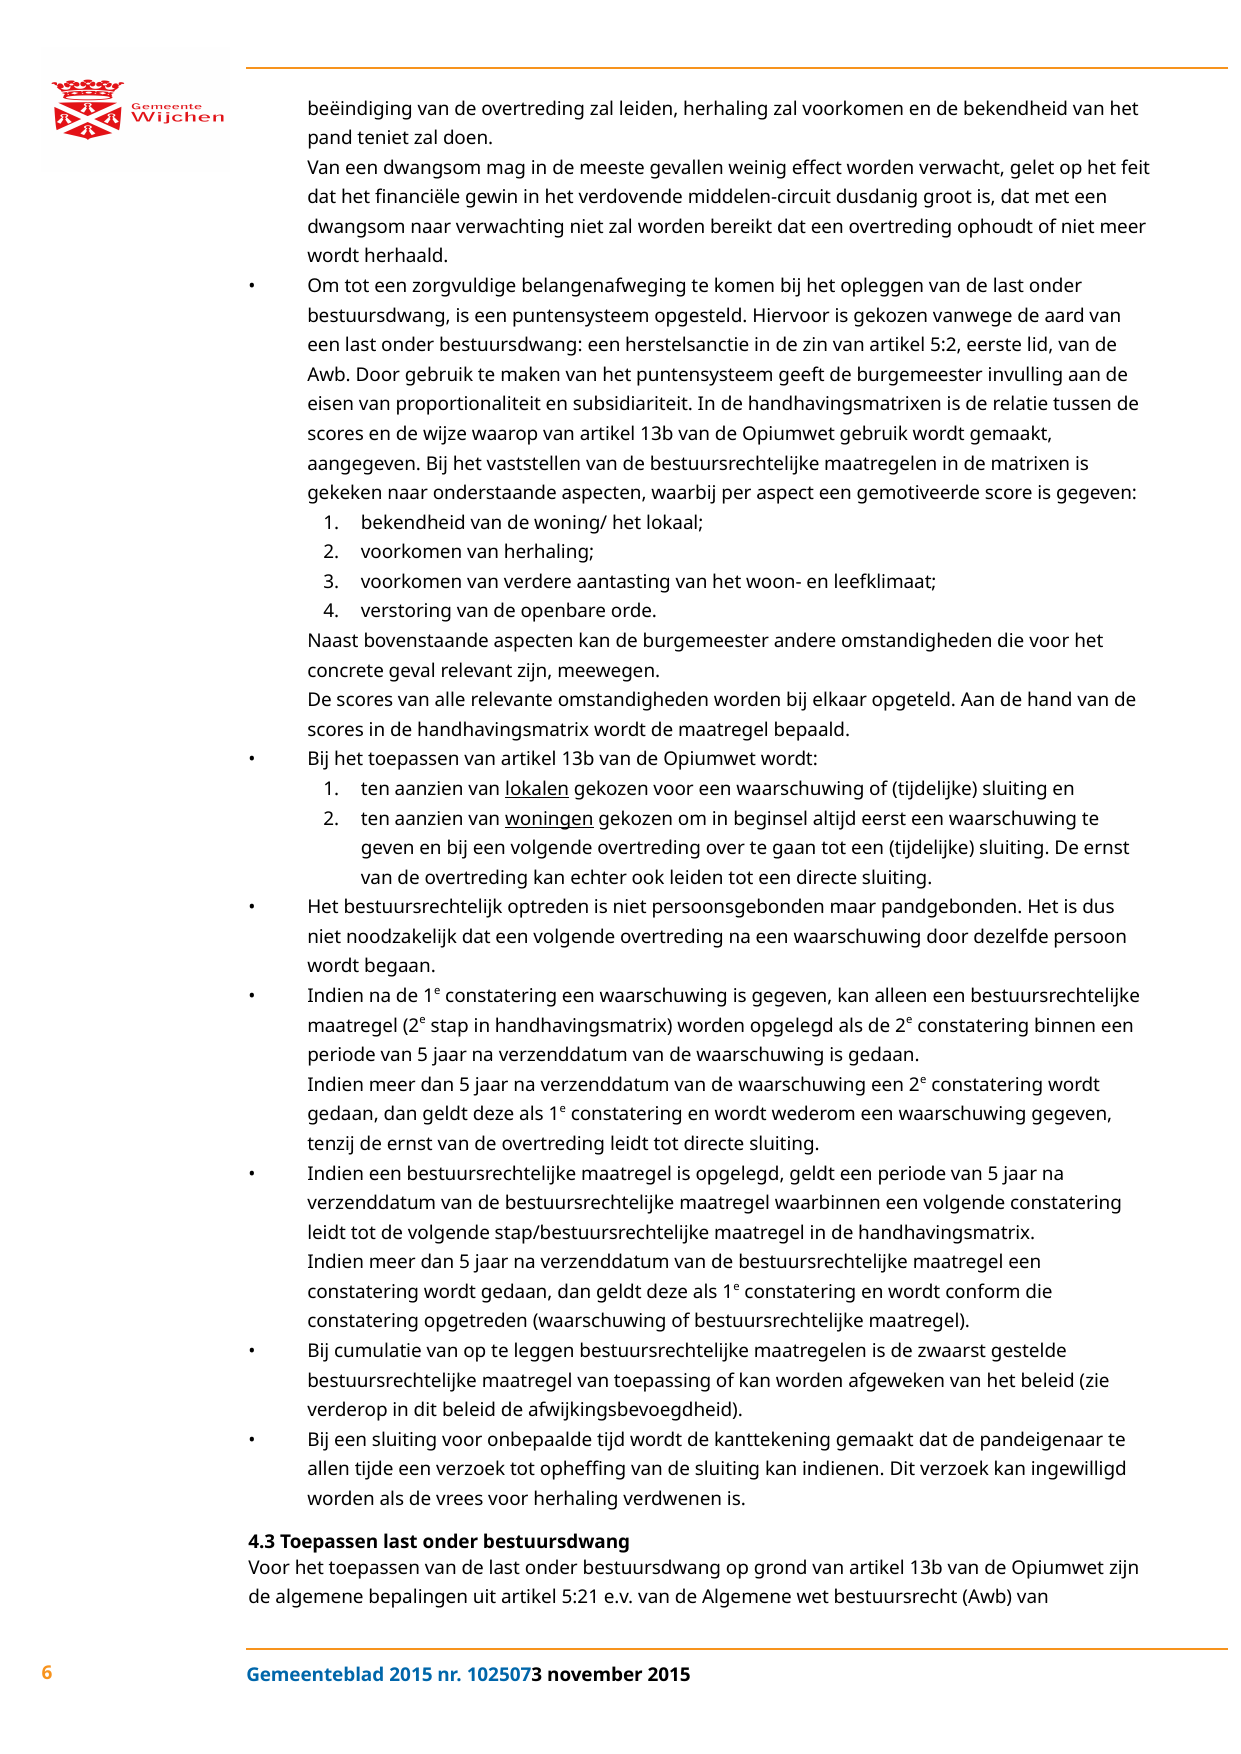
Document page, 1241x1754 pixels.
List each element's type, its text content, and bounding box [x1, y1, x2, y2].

list Bij het toepassen van artikel 13b van de Opiumwet wordt: [248, 746, 1152, 771]
text Voor het toepassen van de last onder bestuursdwang op grond van artikel 13b van de Opiumwet zijn de algemene bepalingen uit artikel 5:21 e.v. van de Algemene wet bestuursrecht (Awb) van [248, 1554, 1152, 1609]
picture [41, 47, 231, 172]
list Indien na de 1e constatering een waarschuwing is gegeven, kan alleen een bestuursrechtelijke maatregel (2e stap in handhavingsmatrix) worden opgelegd als de 2e constatering binnen een periode van 5 jaar na verzenddatum van de waarschuwing is gedaan. [248, 982, 1152, 1067]
list ten aanzien van lokalen gekozen voor een waarschuwing of (tijdelijke) sluiting en [323, 775, 1152, 801]
list Indien een bestuursrechtelijke maatregel is opgelegd, geldt een periode van 5 jaar na verzenddatum van de bestuursrechtelijke maatregel waarbinnen een volgende constatering leidt tot de volgende stap/bestuursrechtelijke maatregel in de handhavingsmatrix. [248, 1160, 1152, 1245]
list Het bestuursrechtelijk optreden is niet persoonsgebonden maar pandgebonden. Het is dus niet noodzakelijk dat een volgende overtreding na een waarschuwing door dezelfde persoon wordt begaan. [248, 893, 1152, 978]
list verstoring van de openbare orde. [323, 598, 1152, 623]
list Indien meer dan 5 jaar na verzenddatum van de bestuursrechtelijke maatregel een constatering wordt gedaan, dan geldt deze als 1e constatering en wordt conform die constatering opgetreden (waarschuwing of bestuursrechtelijke maatregel). [248, 1248, 1152, 1333]
list Van een dwangsom mag in de meeste gevallen weinig effect worden verwacht, gelet op het feit dat het financiële gewin in het verdovende middelen-circuit dusdanig groot is, dat met een dwangsom naar verwachting niet zal worden bereikt dat een overtreding ophoudt of niet meer wordt herhaald. [248, 154, 1152, 268]
list Bij een sluiting voor onbepaalde tijd wordt de kanttekening gemaakt dat de pandeigenaar te allen tijde een verzoek tot opheffing van de sluiting kan indienen. Dit verzoek kan ingewilligd worden als de vrees voor herhaling verdwenen is. [248, 1426, 1152, 1511]
list beëindiging van de overtreding zal leiden, herhaling zal voorkomen en de bekendheid van het pand teniet zal doen. [248, 95, 1152, 150]
list De scores van alle relevante omstandigheden worden bij elkaar opgeteld. Aan de hand van de scores in de handhavingsmatrix wordt de maatregel bepaald. [248, 686, 1152, 742]
list Bij cumulatie van op te leggen bestuursrechtelijke maatregelen is de zwaarst gestelde bestuursrechtelijke maatregel van toepassing of kan worden afgeweken van het beleid (zie verderop in dit beleid de afwijkingsbevoegdheid). [248, 1337, 1152, 1422]
list Naast bovenstaande aspecten kan de burgemeester andere omstandigheden die voor het concrete geval relevant zijn, meewegen. [248, 627, 1152, 683]
text 4.3 Toepassen last onder bestuursdwang [248, 1528, 1152, 1554]
list voorkomen van herhaling; [323, 538, 1152, 564]
list voorkomen van verdere aantasting van het woon- en leefklimaat; [323, 568, 1152, 594]
list Om tot een zorgvuldige belangenafweging te komen bij het opleggen van de last onder bestuursdwang, is een puntensysteem opgesteld. Hiervoor is gekozen vanwege de aard van een last onder bestuursdwang: een herstelsanctie in de zin van artikel 5:2, eerste lid, van de Awb. Door gebruik te maken van het puntensysteem geeft de burgemeester invulling aan de eisen van proportionaliteit en subsidiariteit. In de handhavingsmatrixen is de relatie tussen de scores en de wijze waarop van artikel 13b van de Opiumwet gebruik wordt gemaakt, aangegeven. Bij het vaststellen van de bestuursrechtelijke maatregelen in de matrixen is gekeken naar onderstaande aspecten, waarbij per aspect een gemotiveerde score is gegeven: [248, 272, 1152, 505]
list ten aanzien van woningen gekozen om in beginsel altijd eerst een waarschuwing te geven en bij een volgende overtreding over te gaan tot een (tijdelijke) sluiting. De ernst van de overtreding kan echter ook leiden tot een directe sluiting. [323, 805, 1152, 890]
list Indien meer dan 5 jaar na verzenddatum van de waarschuwing een 2e constatering wordt gedaan, dan geldt deze als 1e constatering en wordt wederom een waarschuwing gegeven, tenzij de ernst van de overtreding leidt tot directe sluiting. [248, 1071, 1152, 1156]
list bekendheid van de woning/ het lokaal; [323, 509, 1152, 535]
